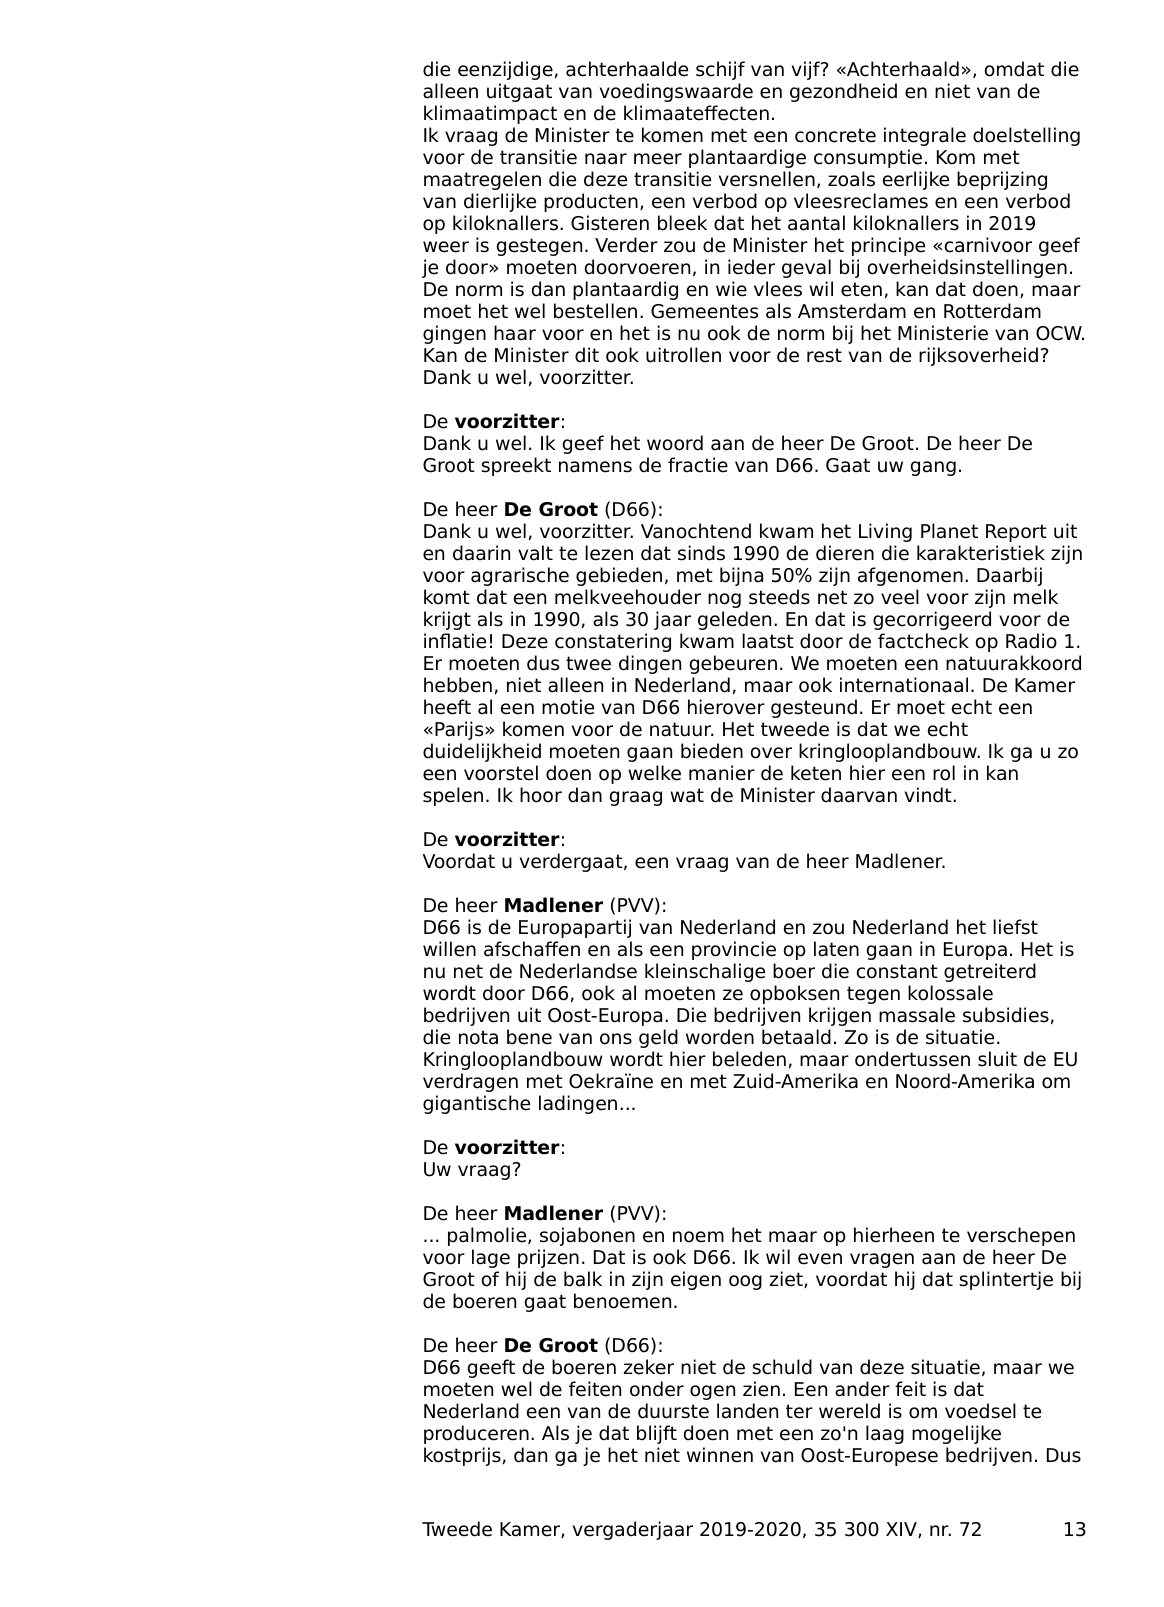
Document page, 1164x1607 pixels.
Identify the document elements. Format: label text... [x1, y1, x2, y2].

text ... palmolie, sojabonen en noem het maar op hierheen te verschepen voor lage prijzen. Dat is ook D66. Ik wil even vragen aan de heer De Groot of hij de balk in zijn eigen oog ziet, voordat hij dat splintertje bij de boeren gaat benoemen. [422, 1225, 1087, 1313]
text D66 is de Europapartij van Nederland en zou Nederland het liefst willen afschaffen en als een provincie op laten gaan in Europa. Het is nu net de Nederlandse kleinschalige boer die constant getreiterd wordt door D66, ook al moeten ze opboksen tegen kolossale bedrijven uit Oost-Europa. Die bedrijven krijgen massale subsidies, die nota bene van ons geld worden betaald. Zo is de situatie. Kringlooplandbouw wordt hier beleden, maar ondertussen sluit de EU verdragen met Oekraïne en met Zuid-Amerika en Noord-Amerika om gigantische ladingen... [422, 917, 1087, 1115]
text D66 geeft de boeren zeker niet de schuld van deze situatie, maar we moeten wel de feiten onder ogen zien. Een ander feit is dat Nederland een van de duurste landen ter wereld is om voedsel te produceren. Als je dat blijft doen met een zo'n laag mogelijke kostprijs, dan ga je het niet winnen van Oost-Europese bedrijven. Dus [422, 1357, 1087, 1467]
text Er moeten dus twee dingen gebeuren. We moeten een natuurakkoord hebben, niet alleen in Nederland, maar ook internationaal. De Kamer heeft al een motie van D66 hierover gesteund. Er moet echt een «Parijs» komen voor de natuur. Het tweede is dat we echt duidelijkheid moeten gaan bieden over kringlooplandbouw. Ik ga u zo een voorstel doen op welke manier de keten hier een rol in kan spelen. Ik hoor dan graag wat de Minister daarvan vindt. [422, 653, 1087, 807]
text Dank u wel, voorzitter. [422, 367, 1087, 389]
text Uw vraag? [422, 1159, 1087, 1181]
text Voordat u verdergaat, een vraag van de heer Madlener. [422, 851, 1087, 873]
text die eenzijdige, achterhaalde schijf van vijf? «Achterhaald», omdat die alleen uitgaat van voedingswaarde en gezondheid en niet van de klimaatimpact en de klimaateffecten. [422, 59, 1087, 125]
text De heer Madlener (PVV): [422, 1203, 1087, 1225]
text De heer Madlener (PVV): [422, 895, 1087, 917]
text De voorzitter: [422, 1137, 1087, 1159]
text De voorzitter: [422, 411, 1087, 433]
text De voorzitter: [422, 829, 1087, 851]
text De heer De Groot (D66): [422, 499, 1087, 521]
text De heer De Groot (D66): [422, 1335, 1087, 1357]
text Dank u wel. Ik geef het woord aan de heer De Groot. De heer De Groot spreekt namens de fractie van D66. Gaat uw gang. [422, 433, 1087, 477]
text Dank u wel, voorzitter. Vanochtend kwam het Living Planet Report uit en daarin valt te lezen dat sinds 1990 de dieren die karakteristiek zijn voor agrarische gebieden, met bijna 50% zijn afgenomen. Daarbij komt dat een melkveehouder nog steeds net zo veel voor zijn melk krijgt als in 1990, als 30 jaar geleden. En dat is gecorrigeerd voor de inflatie! Deze constatering kwam laatst door de factcheck op Radio 1. [422, 521, 1087, 653]
text Ik vraag de Minister te komen met een concrete integrale doelstelling voor de transitie naar meer plantaardige consumptie. Kom met maatregelen die deze transitie versnellen, zoals eerlijke beprijzing van dierlijke producten, een verbod op vleesreclames en een verbod op kiloknallers. Gisteren bleek dat het aantal kiloknallers in 2019 weer is gestegen. Verder zou de Minister het principe «carnivoor geef je door» moeten doorvoeren, in ieder geval bij overheidsinstellingen. De norm is dan plantaardig en wie vlees wil eten, kan dat doen, maar moet het wel bestellen. Gemeentes als Amsterdam en Rotterdam gingen haar voor en het is nu ook de norm bij het Ministerie van OCW. Kan de Minister dit ook uitrollen voor de rest van de rijksoverheid? [422, 125, 1087, 367]
